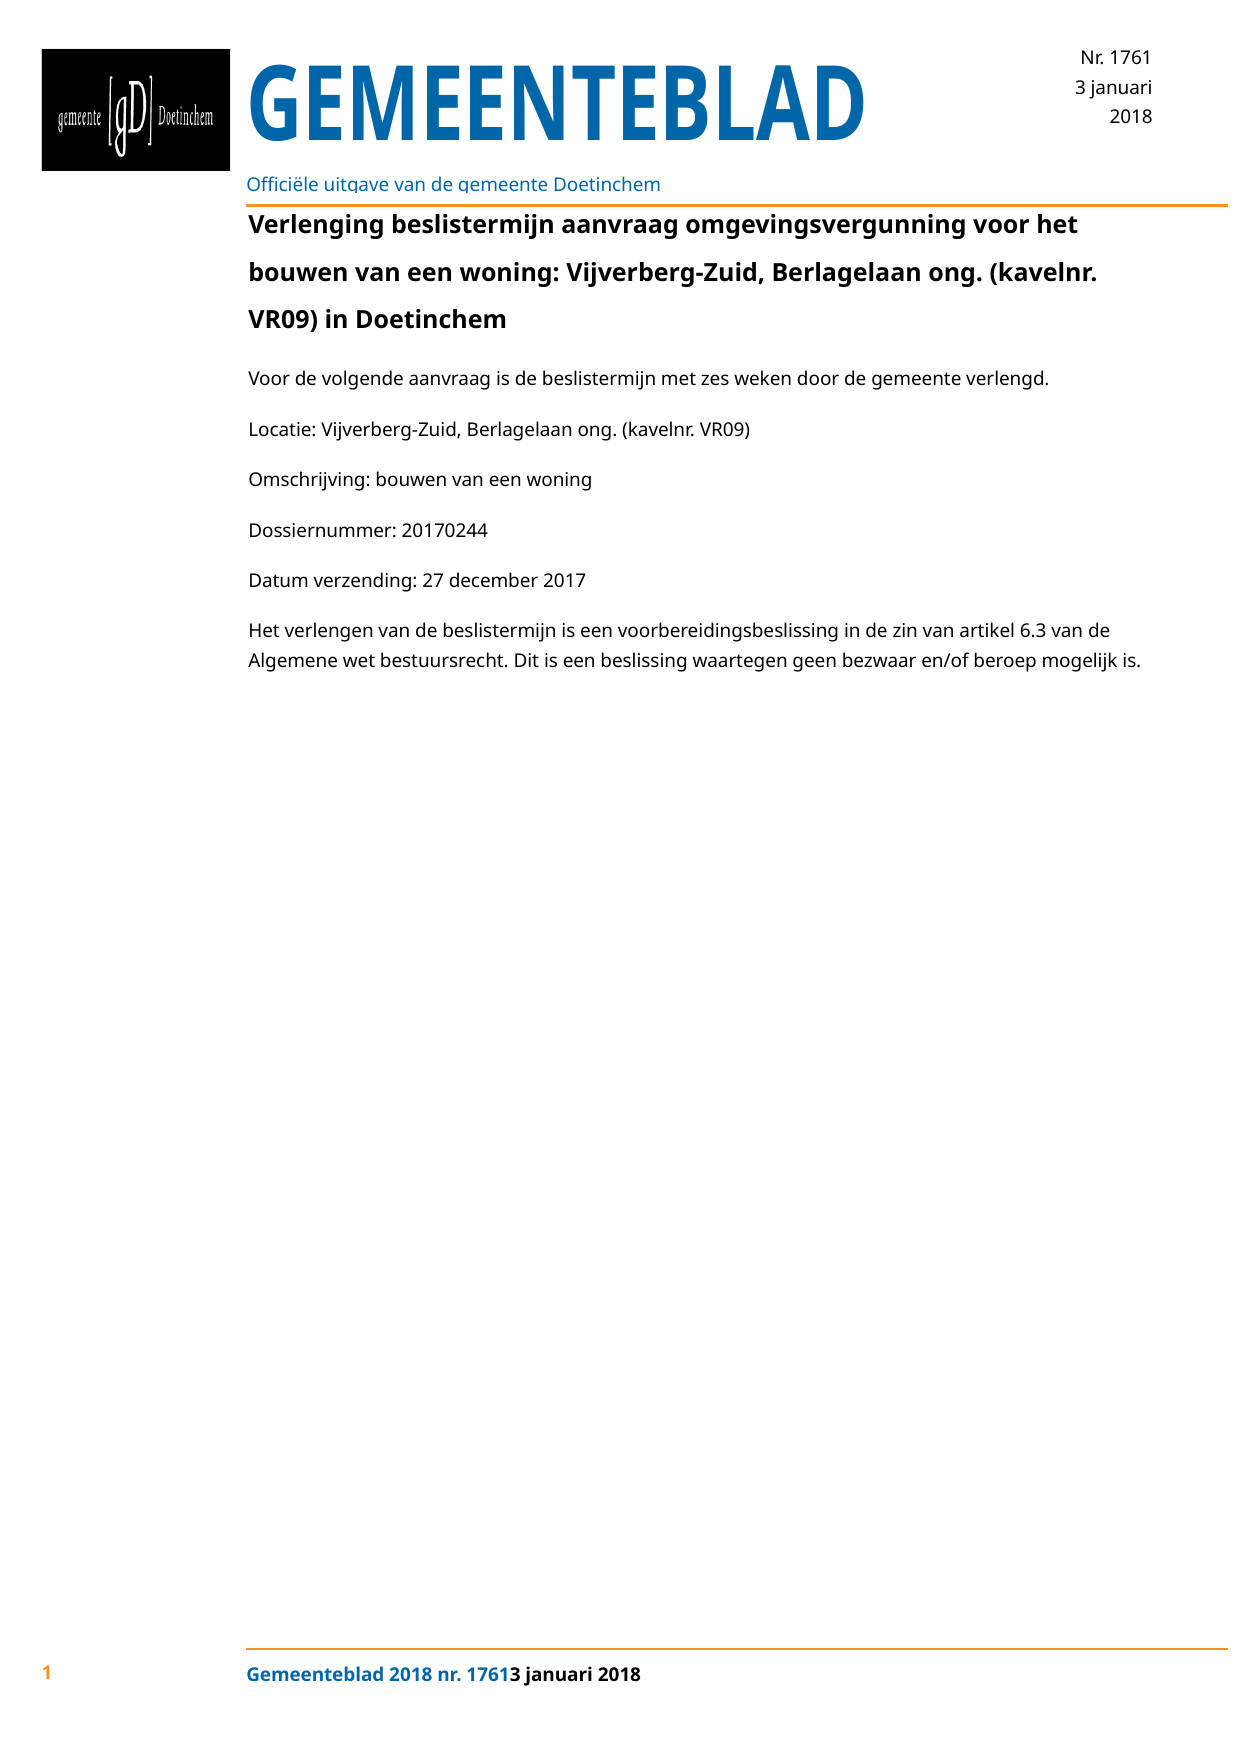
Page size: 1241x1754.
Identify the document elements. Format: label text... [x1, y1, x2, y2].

text Voor de volgende aanvraag is de beslistermijn met zes weken door de gemeente verlengd. [248, 366, 1152, 391]
picture [41, 47, 231, 172]
text Verlenging beslistermijn aanvraag omgevingsvergunning voor het bouwen van een woning: Vijverberg-Zuid, Berlagelaan ong. (kavelnr. VR09) in Doetinchem [248, 207, 1152, 336]
text Dossiernummer: 20170244 [248, 517, 1152, 542]
text Het verlengen van de beslistermijn is een voorbereidingsbeslissing in de zin van artikel 6.3 van de Algemene wet bestuursrecht. Dit is een beslissing waartegen geen bezwaar en/of beroep mogelijk is. [248, 618, 1152, 673]
text Datum verzending: 27 december 2017 [248, 567, 1152, 593]
text Omschrijving: bouwen van een woning [248, 466, 1152, 492]
text Locatie: Vijverberg-Zuid, Berlagelaan ong. (kavelnr. VR09) [248, 416, 1152, 442]
